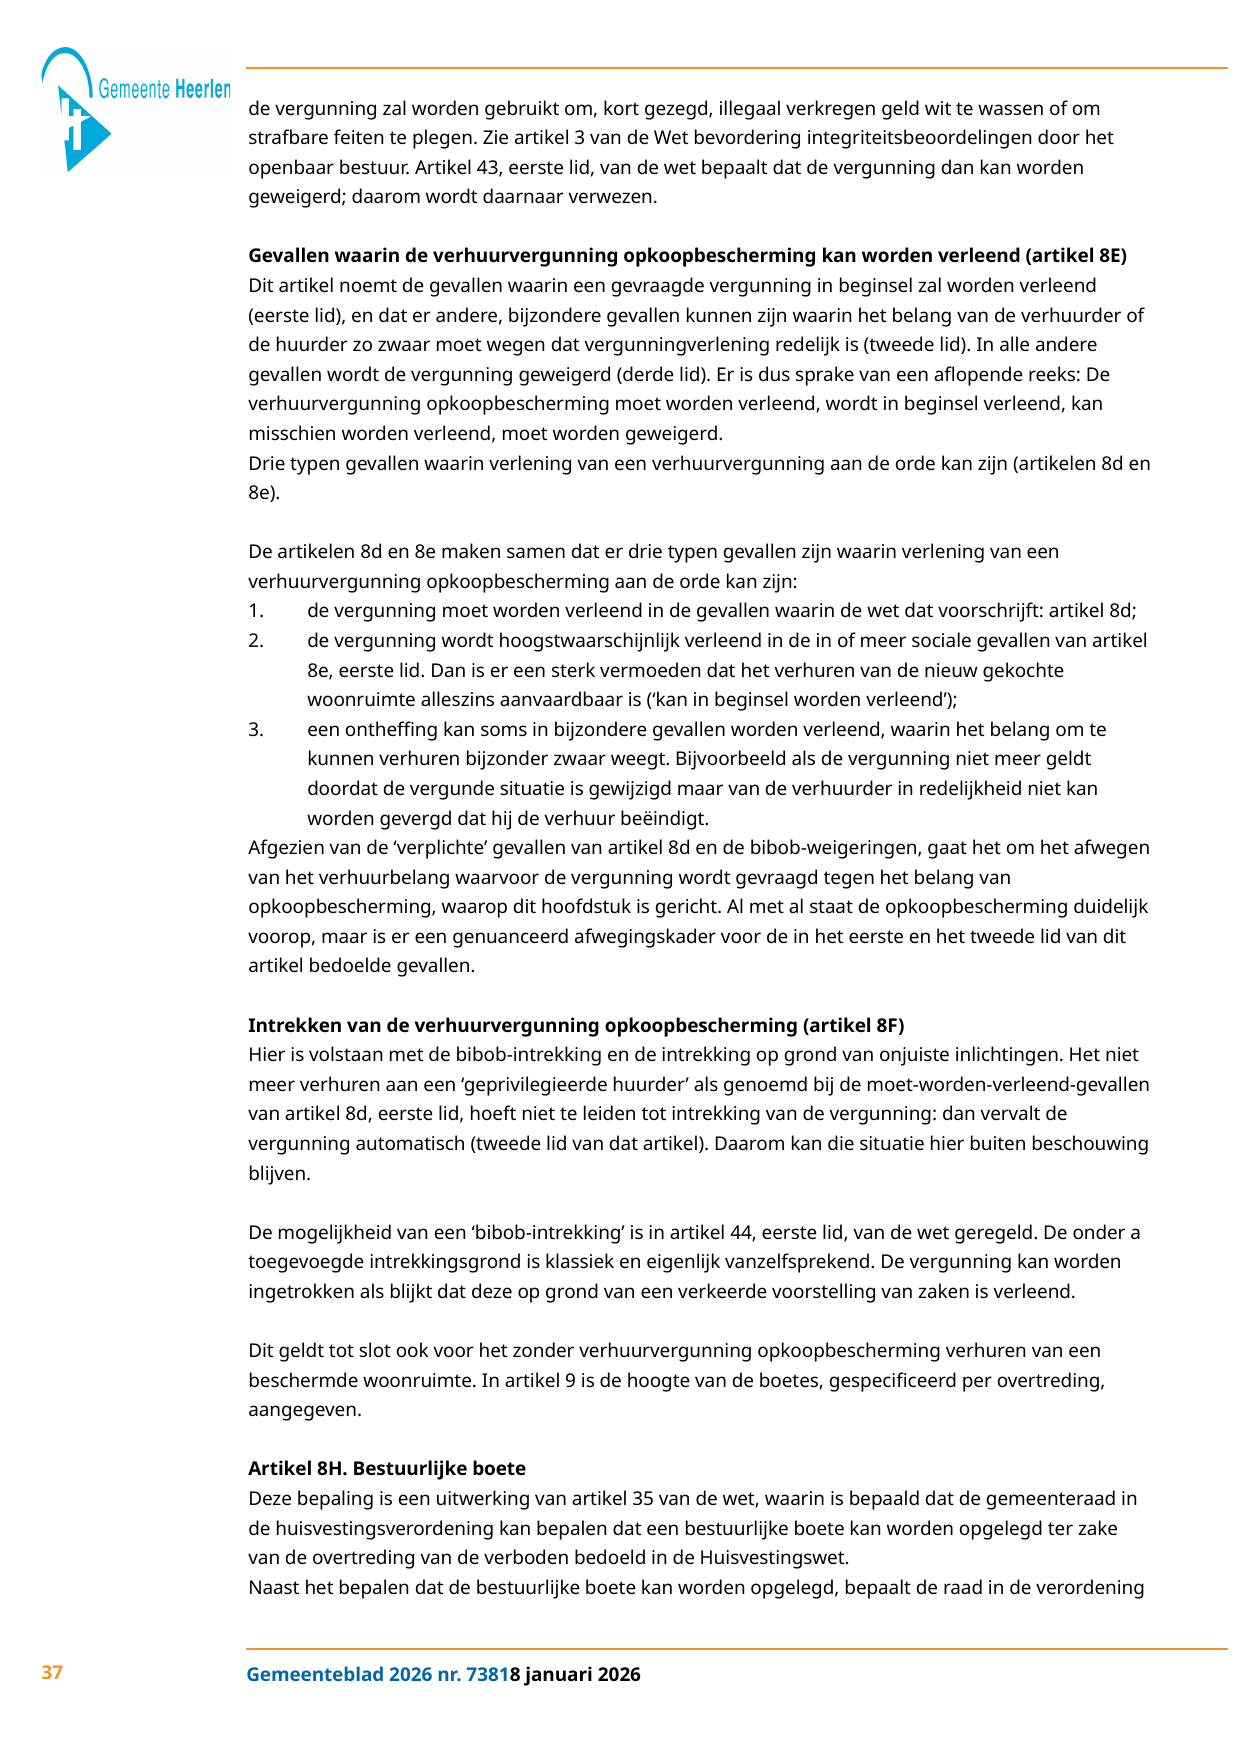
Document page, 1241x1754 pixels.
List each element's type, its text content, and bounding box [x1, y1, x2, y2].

text Naast het bepalen dat de bestuurlijke boete kan worden opgelegd, bepaalt de raad in de verordening [248, 1574, 1152, 1600]
picture [41, 47, 231, 172]
text Deze bepaling is een uitwerking van artikel 35 van de wet, waarin is bepaald dat de gemeenteraad in de huisvestingsverordening kan bepalen dat een bestuurlijke boete kan worden opgelegd ter zake van de overtreding van de verboden bedoeld in de Huisvestingswet. [248, 1485, 1152, 1570]
text Hier is volstaan met de bibob-intrekking en de intrekking op grond van onjuiste inlichtingen. Het niet meer verhuren aan een ‘geprivilegieerde huurder’ als genoemd bij de moet-worden-verleend-gevallen van artikel 8d, eerste lid, hoeft niet te leiden tot intrekking van de vergunning: dan vervalt de vergunning automatisch (tweede lid van dat artikel). Daarom kan die situatie hier buiten beschouwing blijven. [248, 1041, 1152, 1186]
list de vergunning wordt hoogstwaarschijnlijk verleend in de in of meer sociale gevallen van artikel 8e, eerste lid. Dan is er een sterk vermoeden dat het verhuren van de nieuw gekochte woonruimte alleszins aanvaardbaar is (‘kan in beginsel worden verleend’); [248, 627, 1152, 712]
text Afgezien van de ‘verplichte’ gevallen van artikel 8d en de bibob-weigeringen, gaat het om het afwegen van het verhuurbelang waarvoor de vergunning wordt gevraagd tegen het belang van opkoopbescherming, waarop dit hoofdstuk is gericht. Al met al staat de opkoopbescherming duidelijk voorop, maar is er een genuanceerd afwegingskader voor de in het eerste en het tweede lid van dit artikel bedoelde gevallen. [248, 834, 1152, 978]
text De mogelijkheid van een ‘bibob-intrekking’ is in artikel 44, eerste lid, van de wet geregeld. De onder a toegevoegde intrekkingsgrond is klassiek en eigenlijk vanzelfsprekend. De vergunning kan worden ingetrokken als blijkt dat deze op grond van een verkeerde voorstelling van zaken is verleend. [248, 1219, 1152, 1304]
text Dit geldt tot slot ook voor het zonder verhuurvergunning opkoopbescherming verhuren van een beschermde woonruimte. In artikel 9 is de hoogte van de boetes, gespecificeerd per overtreding, aangegeven. [248, 1337, 1152, 1422]
text Intrekken van de verhuurvergunning opkoopbescherming (artikel 8F) [248, 1012, 1152, 1038]
picture [41, 47, 59, 70]
text de vergunning zal worden gebruikt om, kort gezegd, illegaal verkregen geld wit te wassen of om strafbare feiten te plegen. Zie artikel 3 van de Wet bevordering integriteitsbeoordelingen door het openbaar bestuur. Artikel 43, eerste lid, van de wet bepaalt dat de vergunning dan kan worden geweigerd; daarom wordt daarnaar verwezen. [248, 95, 1152, 209]
text Gevallen waarin de verhuurvergunning opkoopbescherming kan worden verleend (artikel 8E) [248, 243, 1152, 268]
text Drie typen gevallen waarin verlening van een verhuurvergunning aan de orde kan zijn (artikelen 8d en 8e). [248, 450, 1152, 505]
text De artikelen 8d en 8e maken samen dat er drie typen gevallen zijn waarin verlening van een verhuurvergunning opkoopbescherming aan de orde kan zijn: [248, 538, 1152, 594]
list de vergunning moet worden verleend in de gevallen waarin de wet dat voorschrijft: artikel 8d; [248, 598, 1152, 623]
text Artikel 8H. Bestuurlijke boete [248, 1456, 1152, 1481]
text Dit artikel noemt de gevallen waarin een gevraagde vergunning in beginsel zal worden verleend (eerste lid), en dat er andere, bijzondere gevallen kunnen zijn waarin het belang van de verhuurder of de huurder zo zwaar moet wegen dat vergunningverlening redelijk is (tweede lid). In alle andere gevallen wordt de vergunning geweigerd (derde lid). Er is dus sprake van een aflopende reeks: De verhuurvergunning opkoopbescherming moet worden verleend, wordt in beginsel verleend, kan misschien worden verleend, moet worden geweigerd. [248, 272, 1152, 446]
list een ontheffing kan soms in bijzondere gevallen worden verleend, waarin het belang om te kunnen verhuren bijzonder zwaar weegt. Bijvoorbeeld als de vergunning niet meer geldt doordat de vergunde situatie is gewijzigd maar van de verhuurder in redelijkheid niet kan worden gevergd dat hij de verhuur beëindigt. [248, 716, 1152, 831]
